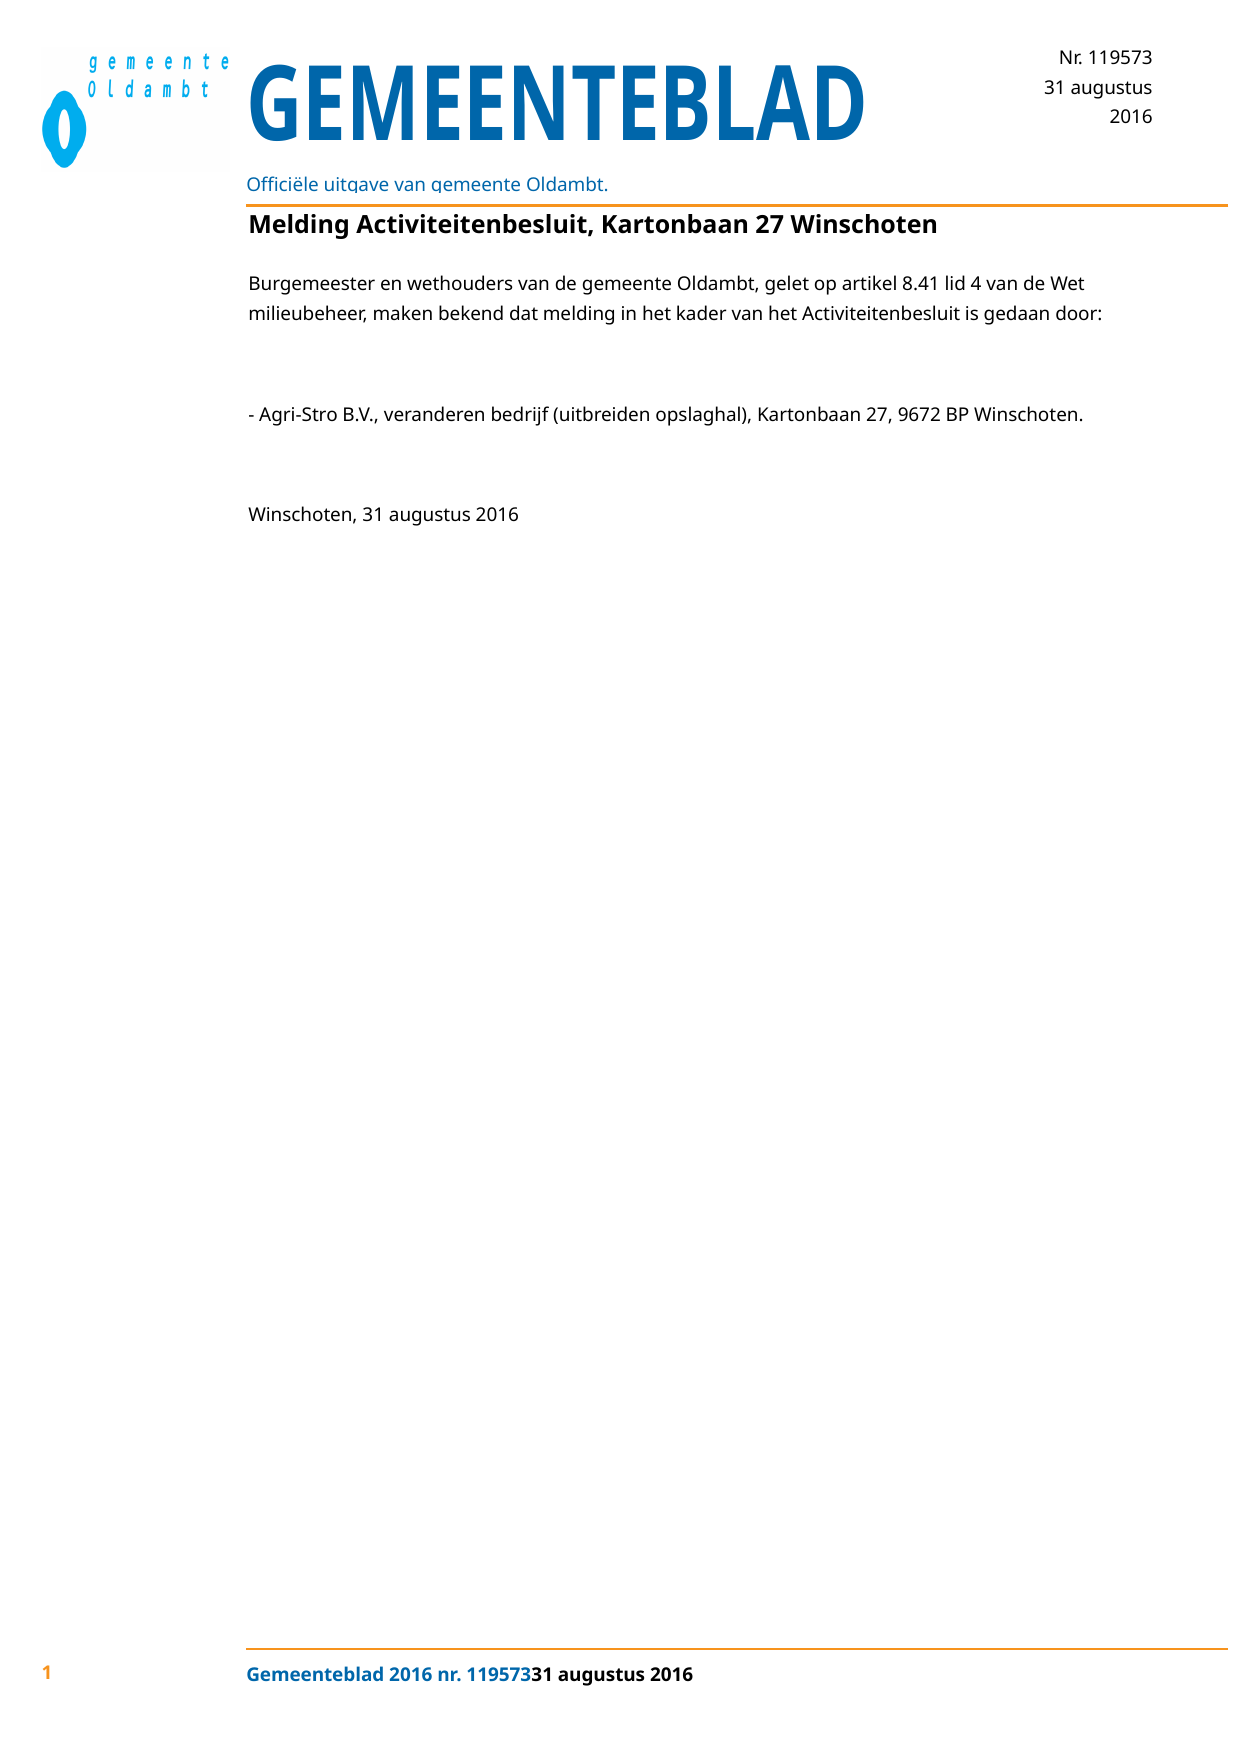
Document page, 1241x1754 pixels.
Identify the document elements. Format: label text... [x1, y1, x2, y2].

picture [41, 47, 231, 172]
text Winschoten, 31 augustus 2016 [248, 502, 1152, 527]
text Burgemeester en wethouders van de gemeente Oldambt, gelet op artikel 8.41 lid 4 van de Wet milieubeheer, maken bekend dat melding in het kader van het Activiteitenbesluit is gedaan door: [248, 270, 1152, 326]
text - Agri-Stro B.V., veranderen bedrijf (uitbreiden opslaghal), Kartonbaan 27, 9672 BP Winschoten. [248, 401, 1152, 426]
text Melding Activiteitenbesluit, Kartonbaan 27 Winschoten [248, 207, 1152, 241]
